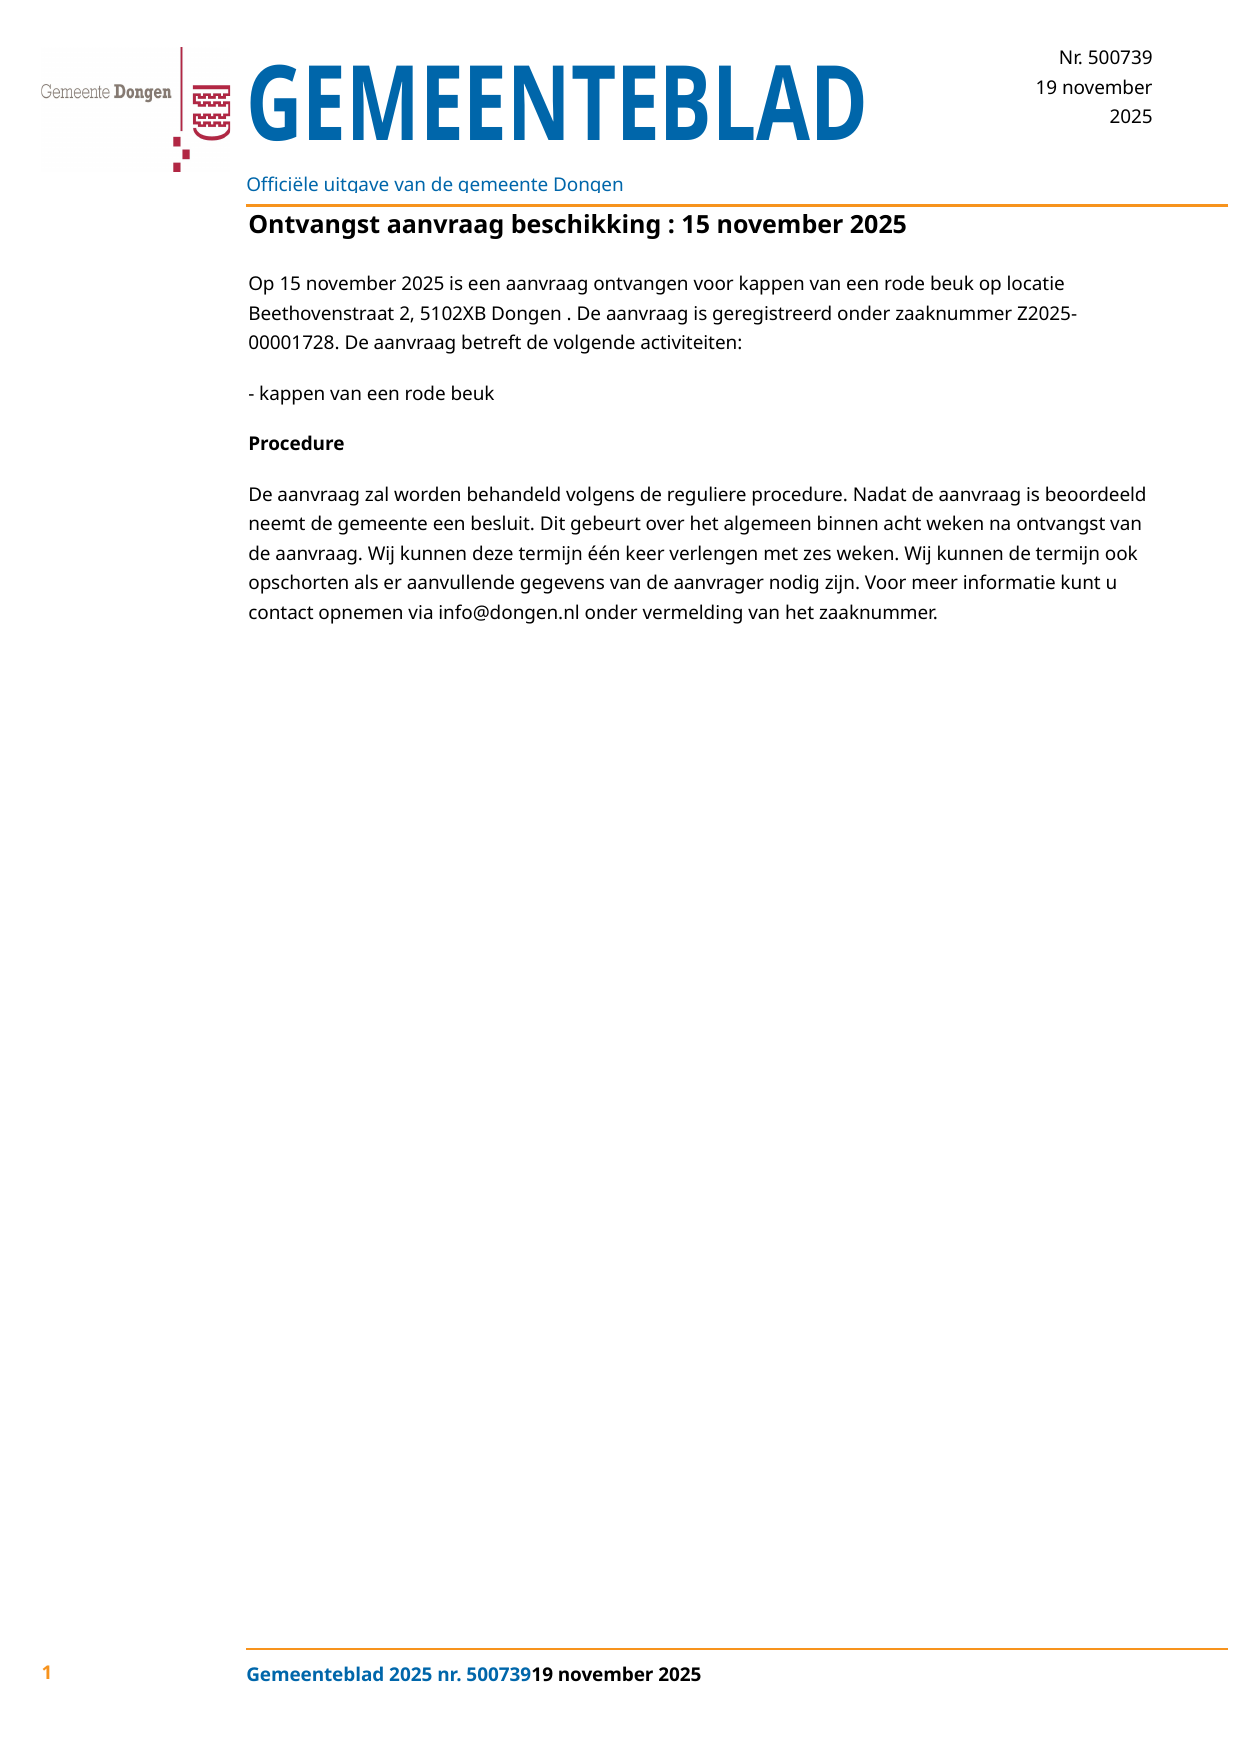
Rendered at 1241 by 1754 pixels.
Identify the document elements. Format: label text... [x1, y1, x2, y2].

text Op 15 november 2025 is een aanvraag ontvangen voor kappen van een rode beuk op locatie Beethovenstraat 2, 5102XB Dongen . De aanvraag is geregistreerd onder zaaknummer Z2025-00001728. De aanvraag betreft de volgende activiteiten: [248, 270, 1152, 355]
text Procedure [248, 430, 1152, 456]
text - kappen van een rode beuk [248, 380, 1152, 406]
text Ontvangst aanvraag beschikking : 15 november 2025 [248, 207, 1152, 241]
picture [41, 47, 231, 172]
text De aanvraag zal worden behandeld volgens de reguliere procedure. Nadat de aanvraag is beoordeeld neemt de gemeente een besluit. Dit gebeurt over het algemeen binnen acht weken na ontvangst van de aanvraag. Wij kunnen deze termijn één keer verlengen met zes weken. Wij kunnen de termijn ook opschorten als er aanvullende gegevens van de aanvrager nodig zijn. Voor meer informatie kunt u contact opnemen via info@dongen.nl onder vermelding van het zaaknummer. [248, 481, 1152, 625]
